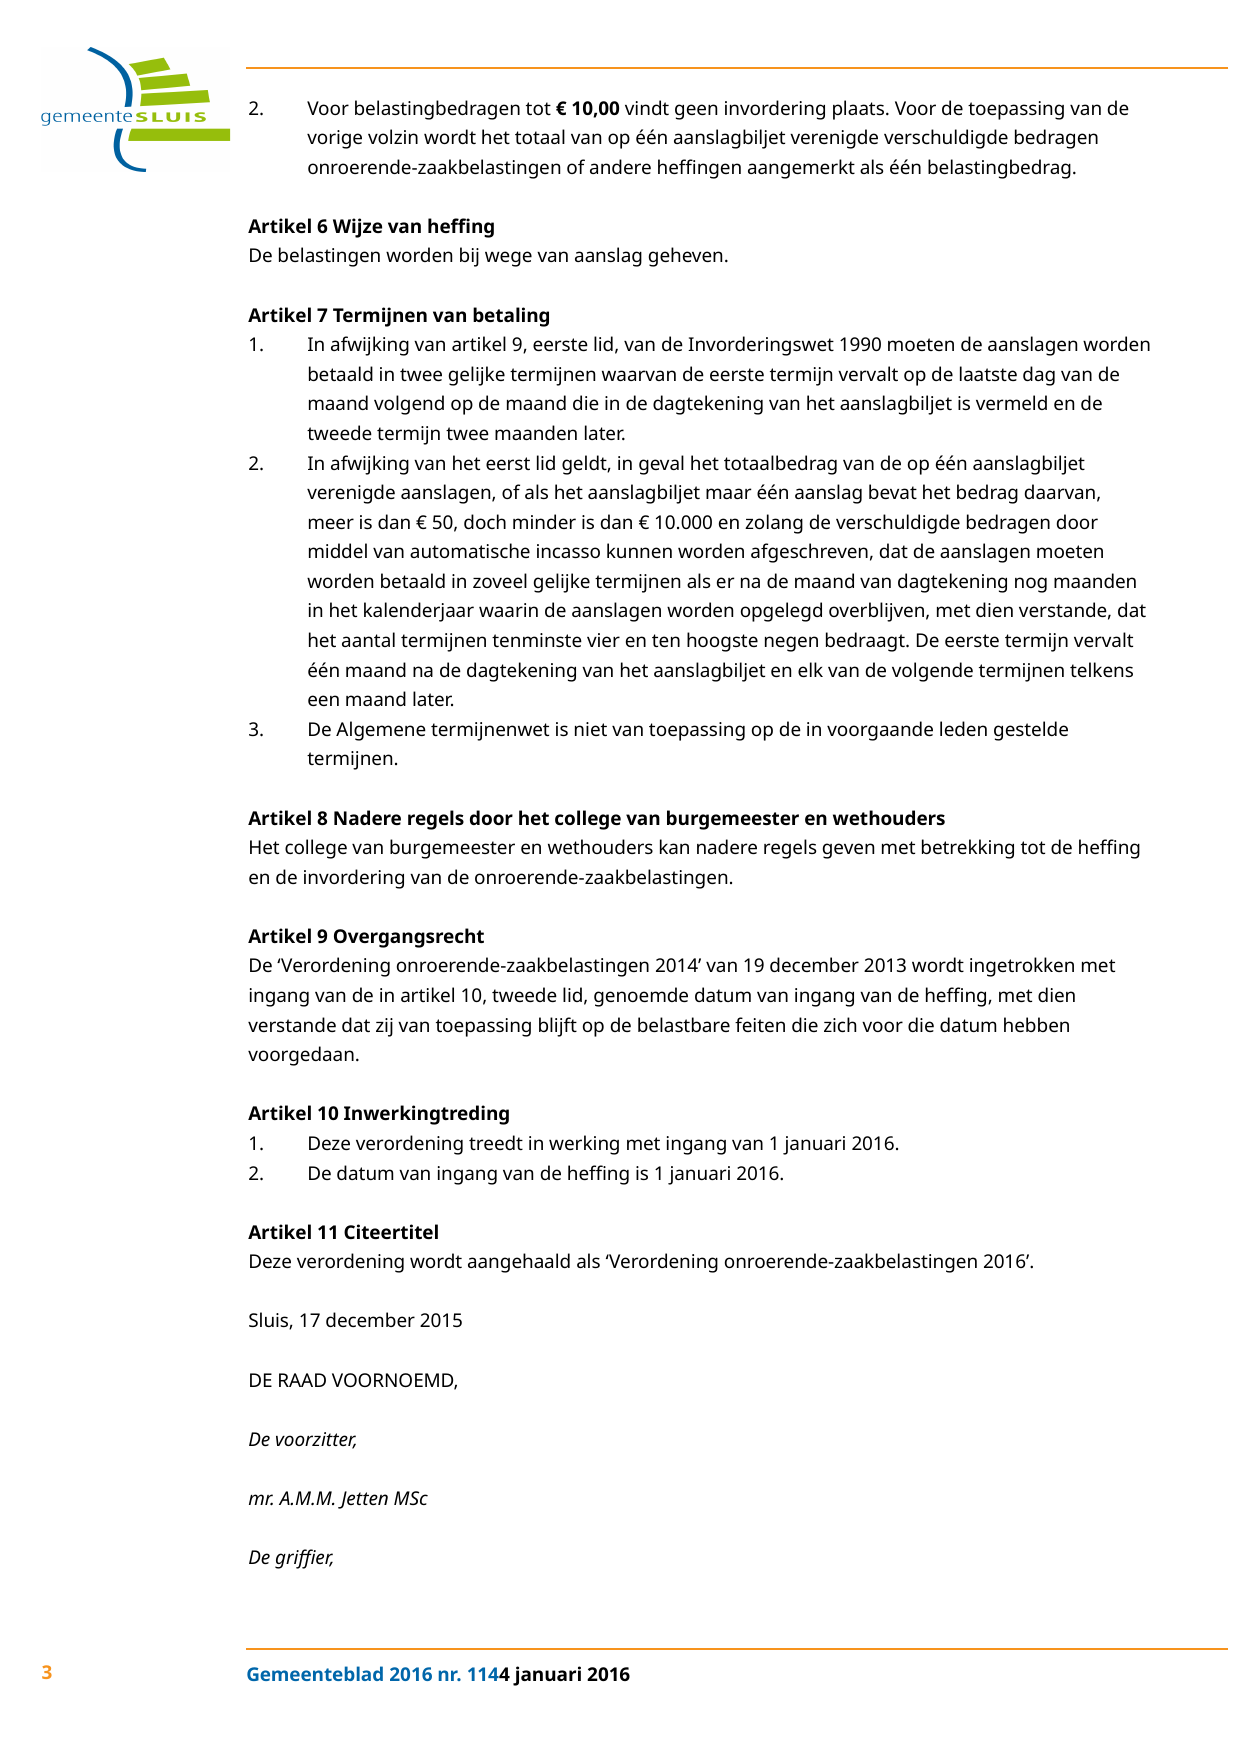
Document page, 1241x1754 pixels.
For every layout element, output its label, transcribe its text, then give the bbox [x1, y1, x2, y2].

text De voorzitter, [248, 1426, 1152, 1452]
text Artikel 11 Citeertitel [248, 1219, 1152, 1245]
text Artikel 10 Inwerkingtreding [248, 1101, 1152, 1126]
text Sluis, 17 december 2015 [248, 1308, 1152, 1333]
text Artikel 6 Wijze van heffing [248, 213, 1152, 239]
text Deze verordening wordt aangehaald als ‘Verordening onroerende-zaakbelastingen 2016’. [248, 1248, 1152, 1274]
text Artikel 9 Overgangsrecht [248, 923, 1152, 949]
text De griffier, [248, 1544, 1152, 1570]
text De belastingen worden bij wege van aanslag geheven. [248, 243, 1152, 268]
text Het college van burgemeester en wethouders kan nadere regels geven met betrekking tot de heffing en de invordering van de onroerende-zaakbelastingen. [248, 834, 1152, 890]
list De Algemene termijnenwet is niet van toepassing op de in voorgaande leden gestelde termijnen. [248, 716, 1152, 771]
list De datum van ingang van de heffing is 1 januari 2016. [248, 1160, 1152, 1186]
text Artikel 8 Nadere regels door het college van burgemeester en wethouders [248, 805, 1152, 831]
list In afwijking van artikel 9, eerste lid, van de Invorderingswet 1990 moeten de aanslagen worden betaald in twee gelijke termijnen waarvan de eerste termijn vervalt op de laatste dag van de maand volgend op de maand die in de dagtekening van het aanslagbiljet is vermeld en de tweede termijn twee maanden later. [248, 331, 1152, 446]
text DE RAAD VOORNOEMD, [248, 1367, 1152, 1393]
list In afwijking van het eerst lid geldt, in geval het totaalbedrag van de op één aanslagbiljet verenigde aanslagen, of als het aanslagbiljet maar één aanslag bevat het bedrag daarvan, meer is dan € 50, doch minder is dan € 10.000 en zolang de verschuldigde bedragen door middel van automatische incasso kunnen worden afgeschreven, dat de aanslagen moeten worden betaald in zoveel gelijke termijnen als er na de maand van dagtekening nog maanden in het kalenderjaar waarin de aanslagen worden opgelegd overblijven, met dien verstande, dat het aantal termijnen tenminste vier en ten hoogste negen bedraagt. De eerste termijn vervalt één maand na de dagtekening van het aanslagbiljet en elk van de volgende termijnen telkens een maand later. [248, 450, 1152, 712]
text De ‘Verordening onroerende-zaakbelastingen 2014’ van 19 december 2013 wordt ingetrokken met ingang van de in artikel 10, tweede lid, genoemde datum van ingang van de heffing, met dien verstande dat zij van toepassing blijft op de belastbare feiten die zich voor die datum hebben voorgedaan. [248, 953, 1152, 1067]
text mr. A.M.M. Jetten MSc [248, 1485, 1152, 1511]
text Artikel 7 Termijnen van betaling [248, 302, 1152, 328]
list Deze verordening treedt in werking met ingang van 1 januari 2016. [248, 1130, 1152, 1156]
picture [41, 47, 231, 172]
list Voor belastingbedragen tot € 10,00 vindt geen invordering plaats. Voor de toepassing van de vorige volzin wordt het totaal van op één aanslagbiljet verenigde verschuldigde bedragen onroerende-zaakbelastingen of andere heffingen aangemerkt als één belastingbedrag. [248, 95, 1152, 180]
